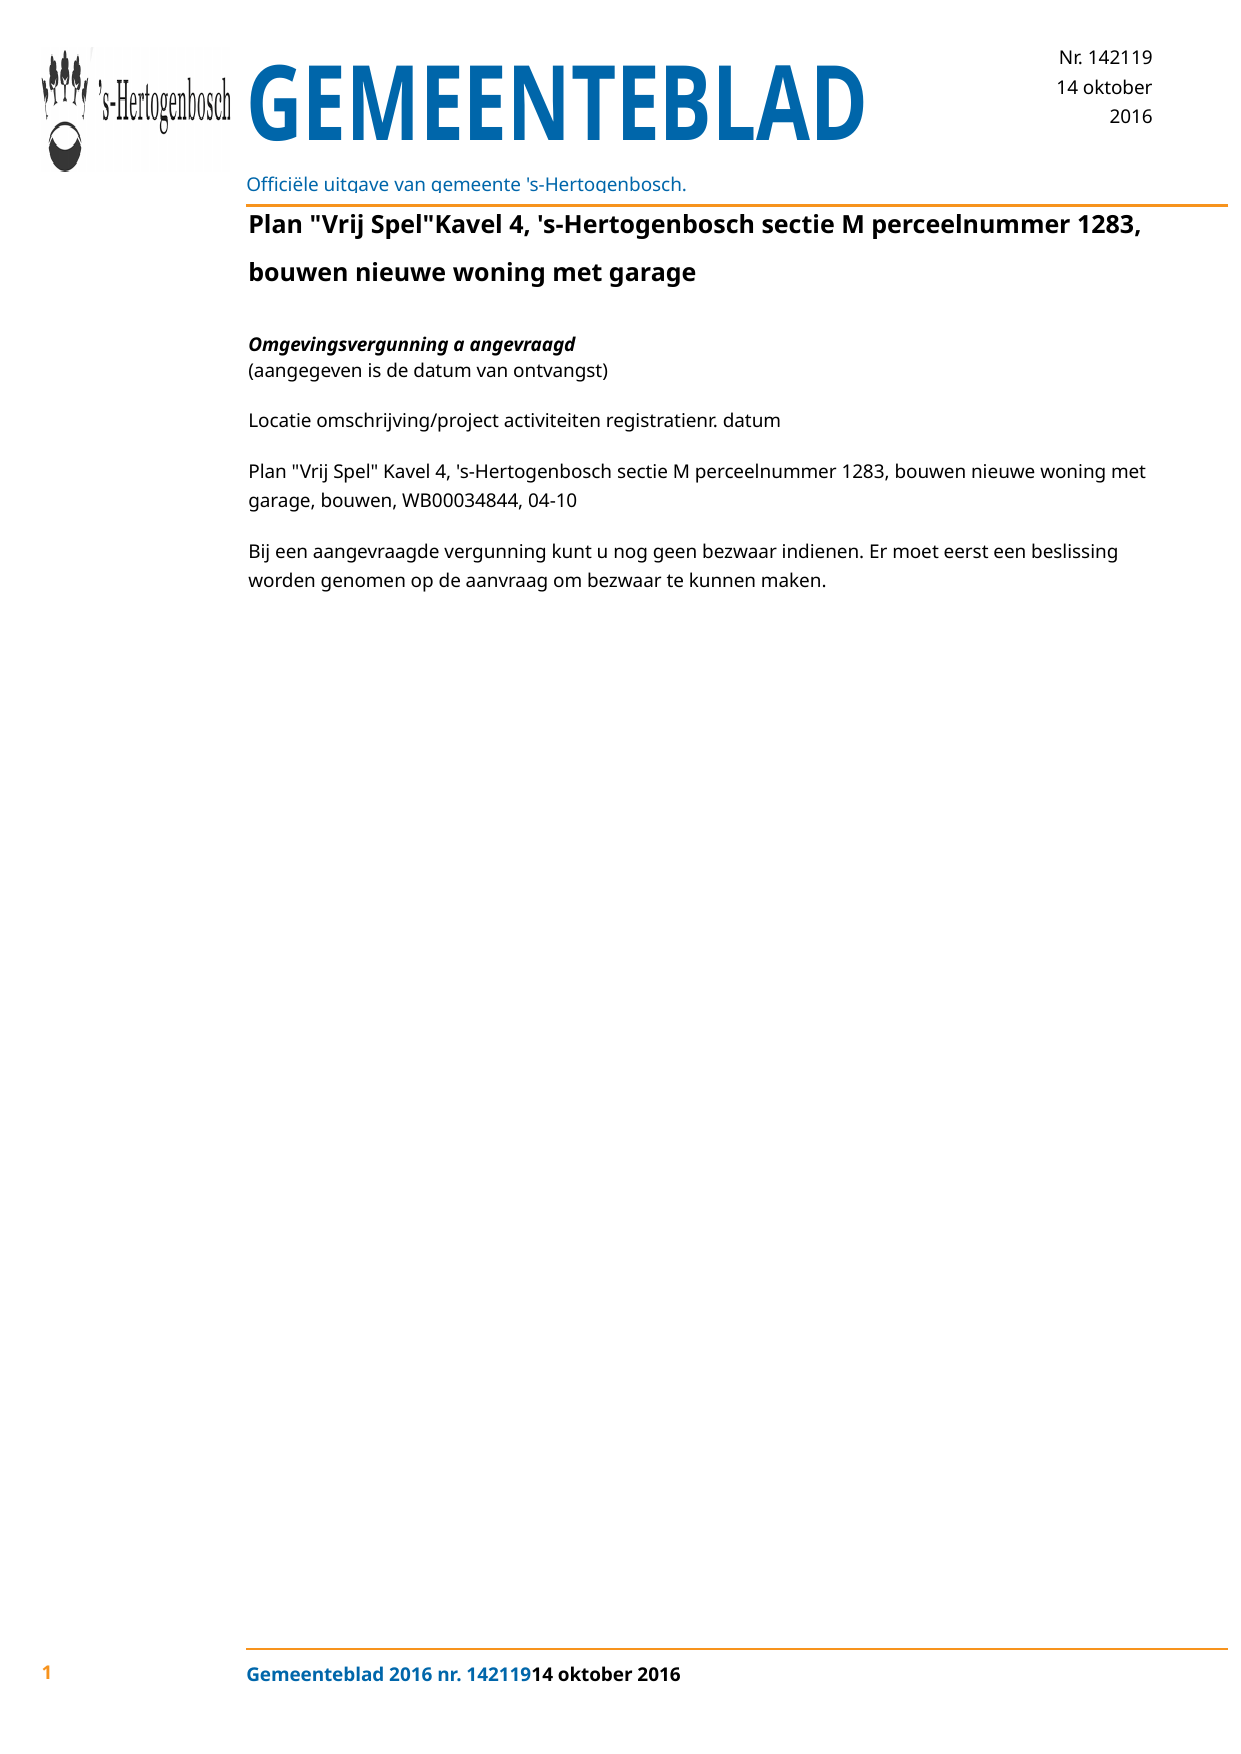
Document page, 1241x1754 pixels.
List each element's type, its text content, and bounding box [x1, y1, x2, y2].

text Locatie omschrijving/project activiteiten registratienr. datum [248, 408, 1152, 433]
text Plan "Vrij Spel" Kavel 4, 's-Hertogenbosch sectie M perceelnummer 1283, bouwen nieuwe woning met garage, bouwen, WB00034844, 04-10 [248, 458, 1152, 513]
text Omgevingsvergunning a angevraagd [248, 331, 1152, 357]
text (aangegeven is de datum van ontvangst) [248, 357, 1152, 383]
text Plan "Vrij Spel"Kavel 4, 's-Hertogenbosch sectie M perceelnummer 1283, bouwen nieuwe woning met garage [248, 207, 1152, 288]
text Bij een aangevraagde vergunning kunt u nog geen bezwaar indienen. Er moet eerst een beslissing worden genomen op de aanvraag om bezwaar te kunnen maken. [248, 538, 1152, 593]
picture [41, 47, 231, 172]
